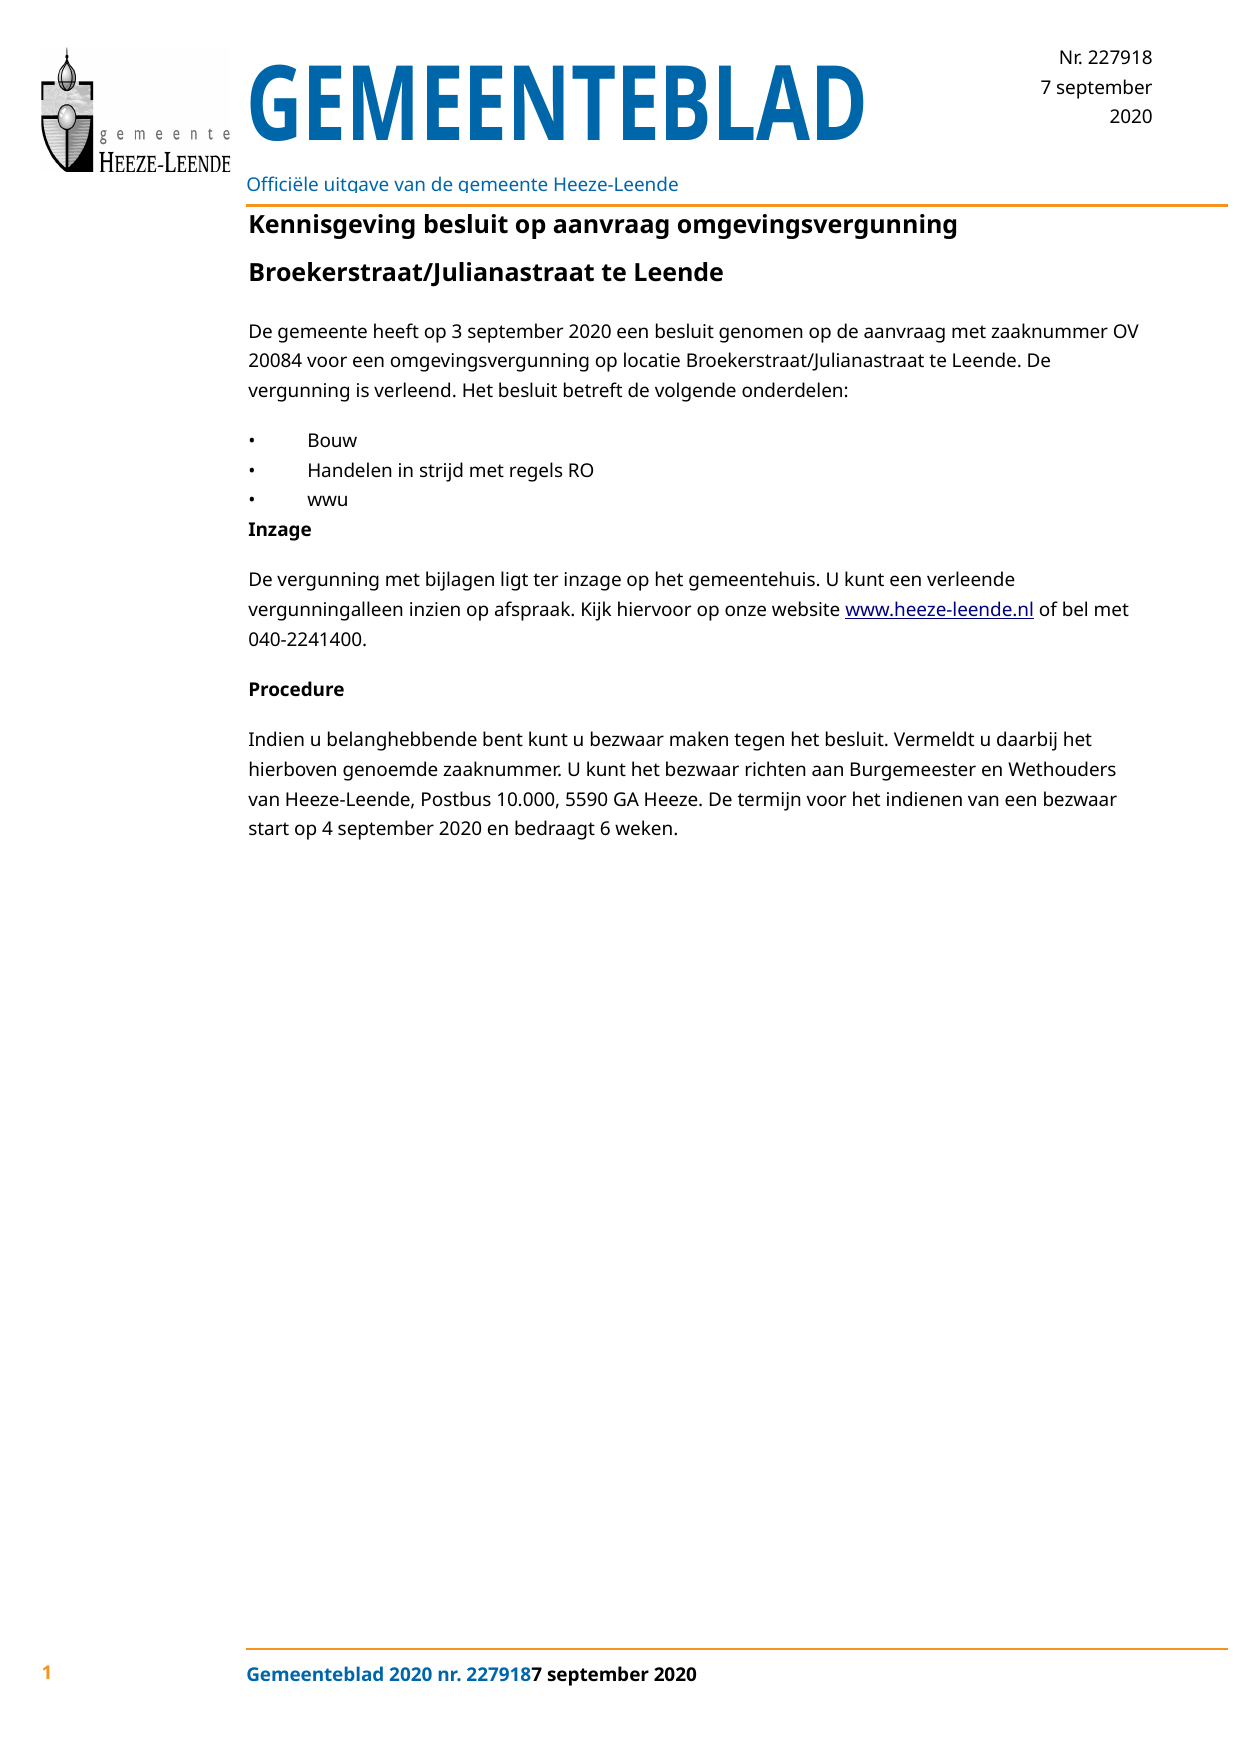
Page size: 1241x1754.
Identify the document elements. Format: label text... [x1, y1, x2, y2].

text Inzage [248, 516, 1152, 542]
list wwu [248, 487, 1152, 512]
text De vergunning met bijlagen ligt ter inzage op het gemeentehuis. U kunt een verleende vergunningalleen inzien op afspraak. Kijk hiervoor op onze website www.heeze-leende.nl of bel met 040-2241400. [248, 567, 1152, 652]
text Procedure [248, 676, 1152, 702]
list Handelen in strijd met regels RO [248, 457, 1152, 483]
list Bouw [248, 427, 1152, 453]
picture [41, 47, 231, 172]
text De gemeente heeft op 3 september 2020 een besluit genomen op de aanvraag met zaaknummer OV 20084 voor een omgevingsvergunning op locatie Broekerstraat/Julianastraat te Leende. De vergunning is verleend. Het besluit betreft de volgende onderdelen: [248, 318, 1152, 403]
text Kennisgeving besluit op aanvraag omgevingsvergunning Broekerstraat/Julianastraat te Leende [248, 207, 1152, 288]
text Indien u belanghebbende bent kunt u bezwaar maken tegen het besluit. Vermeldt u daarbij het hierboven genoemde zaaknummer. U kunt het bezwaar richten aan Burgemeester en Wethouders van Heeze-Leende, Postbus 10.000, 5590 GA Heeze. De termijn voor het indienen van een bezwaar start op 4 september 2020 en bedraagt 6 weken. [248, 727, 1152, 841]
